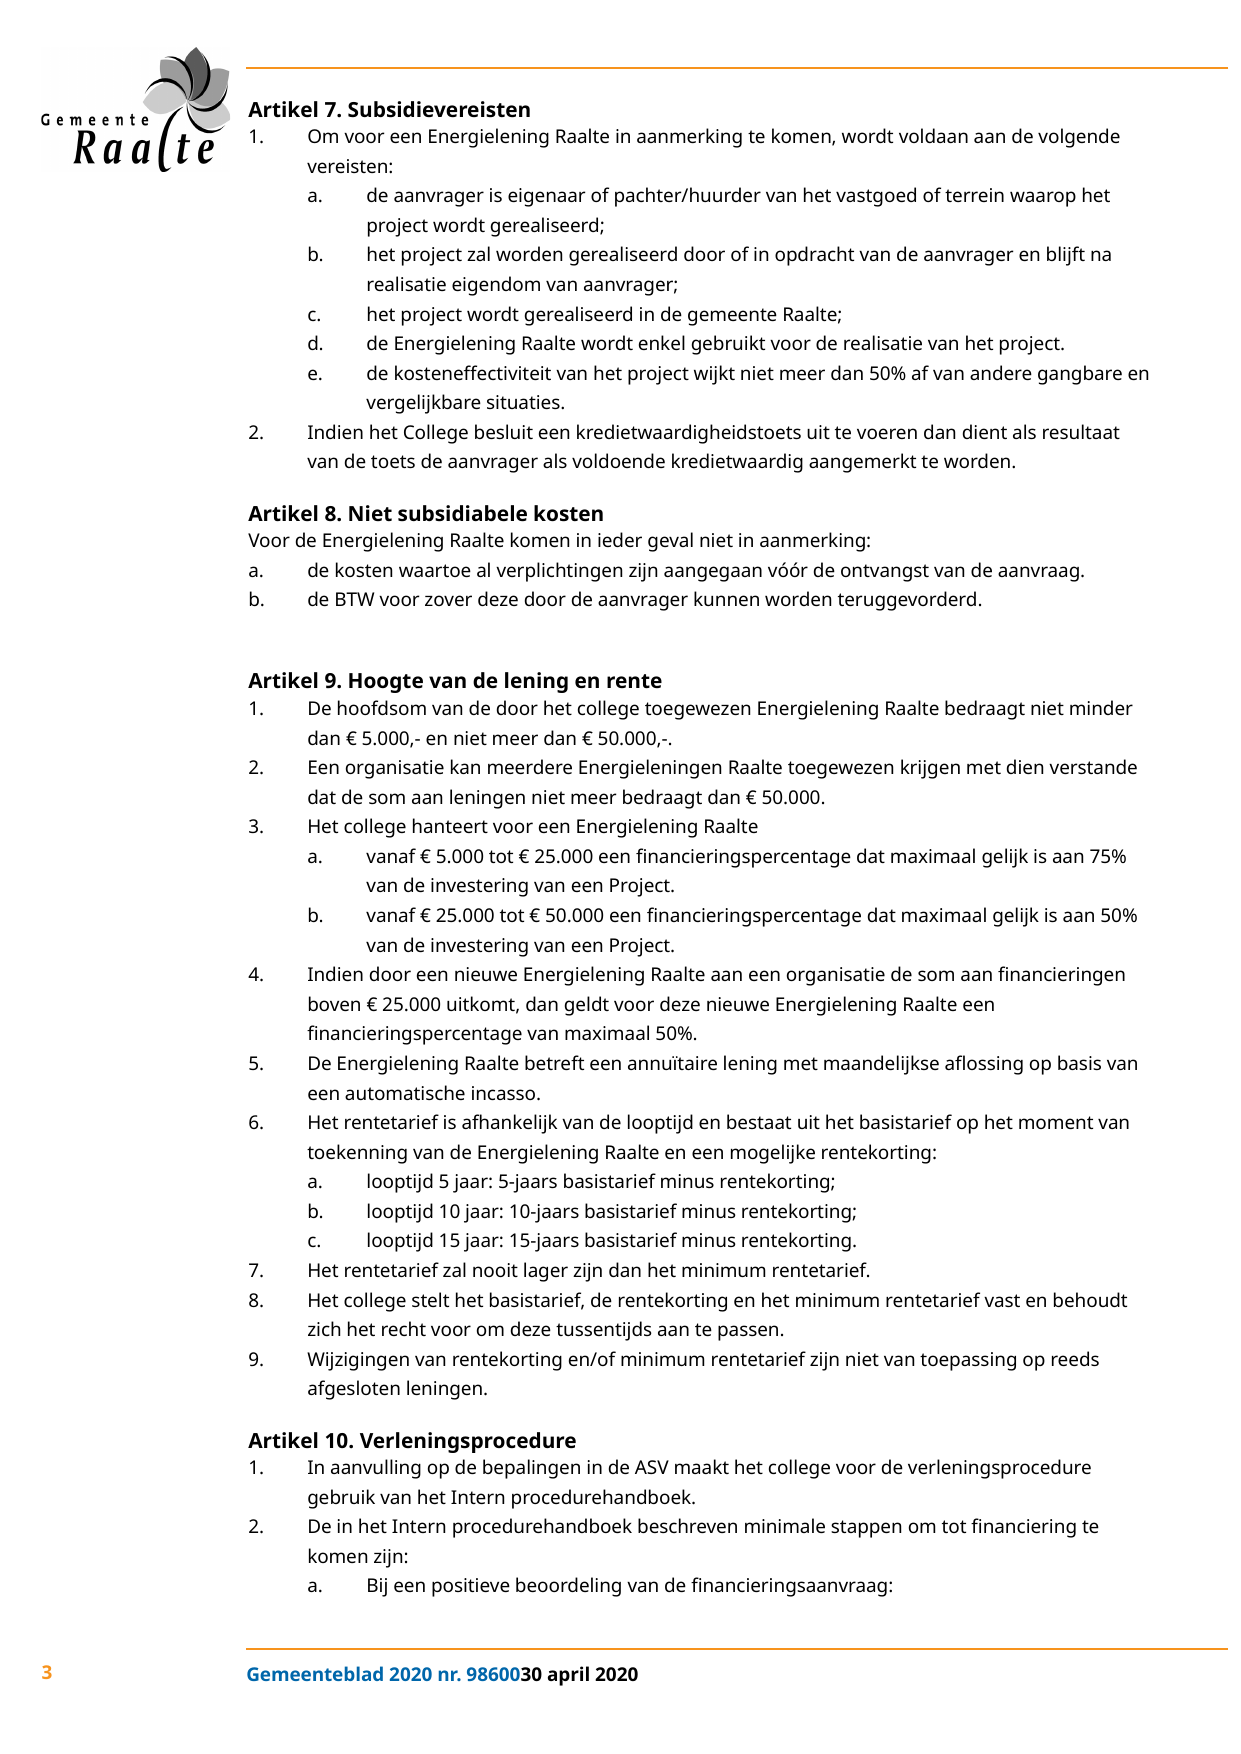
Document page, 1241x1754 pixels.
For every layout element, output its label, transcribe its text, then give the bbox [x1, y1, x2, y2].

list vanaf € 25.000 tot € 50.000 een financieringspercentage dat maximaal gelijk is aan 50% van de investering van een Project. [307, 902, 1152, 957]
list De hoofdsom van de door het college toegewezen Energielening Raalte bedraagt niet minder dan € 5.000,- en niet meer dan € 50.000,-. [248, 695, 1152, 750]
text Artikel 7. Subsidievereisten [248, 95, 1152, 123]
list looptijd 15 jaar: 15-jaars basistarief minus rentekorting. [307, 1228, 1152, 1253]
list Om voor een Energielening Raalte in aanmerking te komen, wordt voldaan aan de volgende vereisten: [248, 123, 1152, 178]
list Een organisatie kan meerdere Energieleningen Raalte toegewezen krijgen met dien verstande dat de som aan leningen niet meer bedraagt dan € 50.000. [248, 754, 1152, 809]
list De Energielening Raalte betreft een annuïtaire lening met maandelijkse aflossing op basis van een automatische incasso. [248, 1050, 1152, 1105]
list de kosteneffectiviteit van het project wijkt niet meer dan 50% af van andere gangbare en vergelijkbare situaties. [307, 360, 1152, 415]
list het project zal worden gerealiseerd door of in opdracht van de aanvrager en blijft na realisatie eigendom van aanvrager; [307, 242, 1152, 297]
text Artikel 8. Niet subsidiabele kosten [248, 499, 1152, 527]
list vanaf € 5.000 tot € 25.000 een financieringspercentage dat maximaal gelijk is aan 75% van de investering van een Project. [307, 843, 1152, 898]
list het project wordt gerealiseerd in de gemeente Raalte; [307, 301, 1152, 326]
text Artikel 10. Verleningsprocedure [248, 1426, 1152, 1454]
list Indien door een nieuwe Energielening Raalte aan een organisatie de som aan financieringen boven € 25.000 uitkomt, dan geldt voor deze nieuwe Energielening Raalte een financieringspercentage van maximaal 50%. [248, 961, 1152, 1046]
list de aanvrager is eigenaar of pachter/huurder van het vastgoed of terrein waarop het project wordt gerealiseerd; [307, 182, 1152, 238]
list de BTW voor zover deze door de aanvrager kunnen worden teruggevorderd. [248, 587, 1152, 612]
list Wijzigingen van rentekorting en/of minimum rentetarief zijn niet van toepassing op reeds afgesloten leningen. [248, 1346, 1152, 1401]
list looptijd 5 jaar: 5-jaars basistarief minus rentekorting; [307, 1168, 1152, 1194]
picture [41, 47, 231, 172]
list looptijd 10 jaar: 10-jaars basistarief minus rentekorting; [307, 1198, 1152, 1224]
list In aanvulling op de bepalingen in de ASV maakt het college voor de verleningsprocedure gebruik van het Intern procedurehandboek. [248, 1454, 1152, 1510]
list De in het Intern procedurehandboek beschreven minimale stappen om tot financiering te komen zijn: [248, 1513, 1152, 1569]
list Het rentetarief is afhankelijk van de looptijd en bestaat uit het basistarief op het moment van toekenning van de Energielening Raalte en een mogelijke rentekorting: [248, 1109, 1152, 1164]
text Voor de Energielening Raalte komen in ieder geval niet in aanmerking: [248, 527, 1152, 553]
text Artikel 9. Hoogte van de lening en rente [248, 667, 1152, 695]
list Het college hanteert voor een Energielening Raalte [248, 813, 1152, 839]
list Indien het College besluit een kredietwaardigheidstoets uit te voeren dan dient als resultaat van de toets de aanvrager als voldoende kredietwaardig aangemerkt te worden. [248, 419, 1152, 474]
list de Energielening Raalte wordt enkel gebruikt voor de realisatie van het project. [307, 330, 1152, 356]
list de kosten waartoe al verplichtingen zijn aangegaan vóór de ontvangst van de aanvraag. [248, 557, 1152, 583]
list Het rentetarief zal nooit lager zijn dan het minimum rentetarief. [248, 1257, 1152, 1283]
list Het college stelt het basistarief, de rentekorting en het minimum rentetarief vast en behoudt zich het recht voor om deze tussentijds aan te passen. [248, 1287, 1152, 1342]
list Bij een positieve beoordeling van de financieringsaanvraag: [307, 1573, 1152, 1598]
